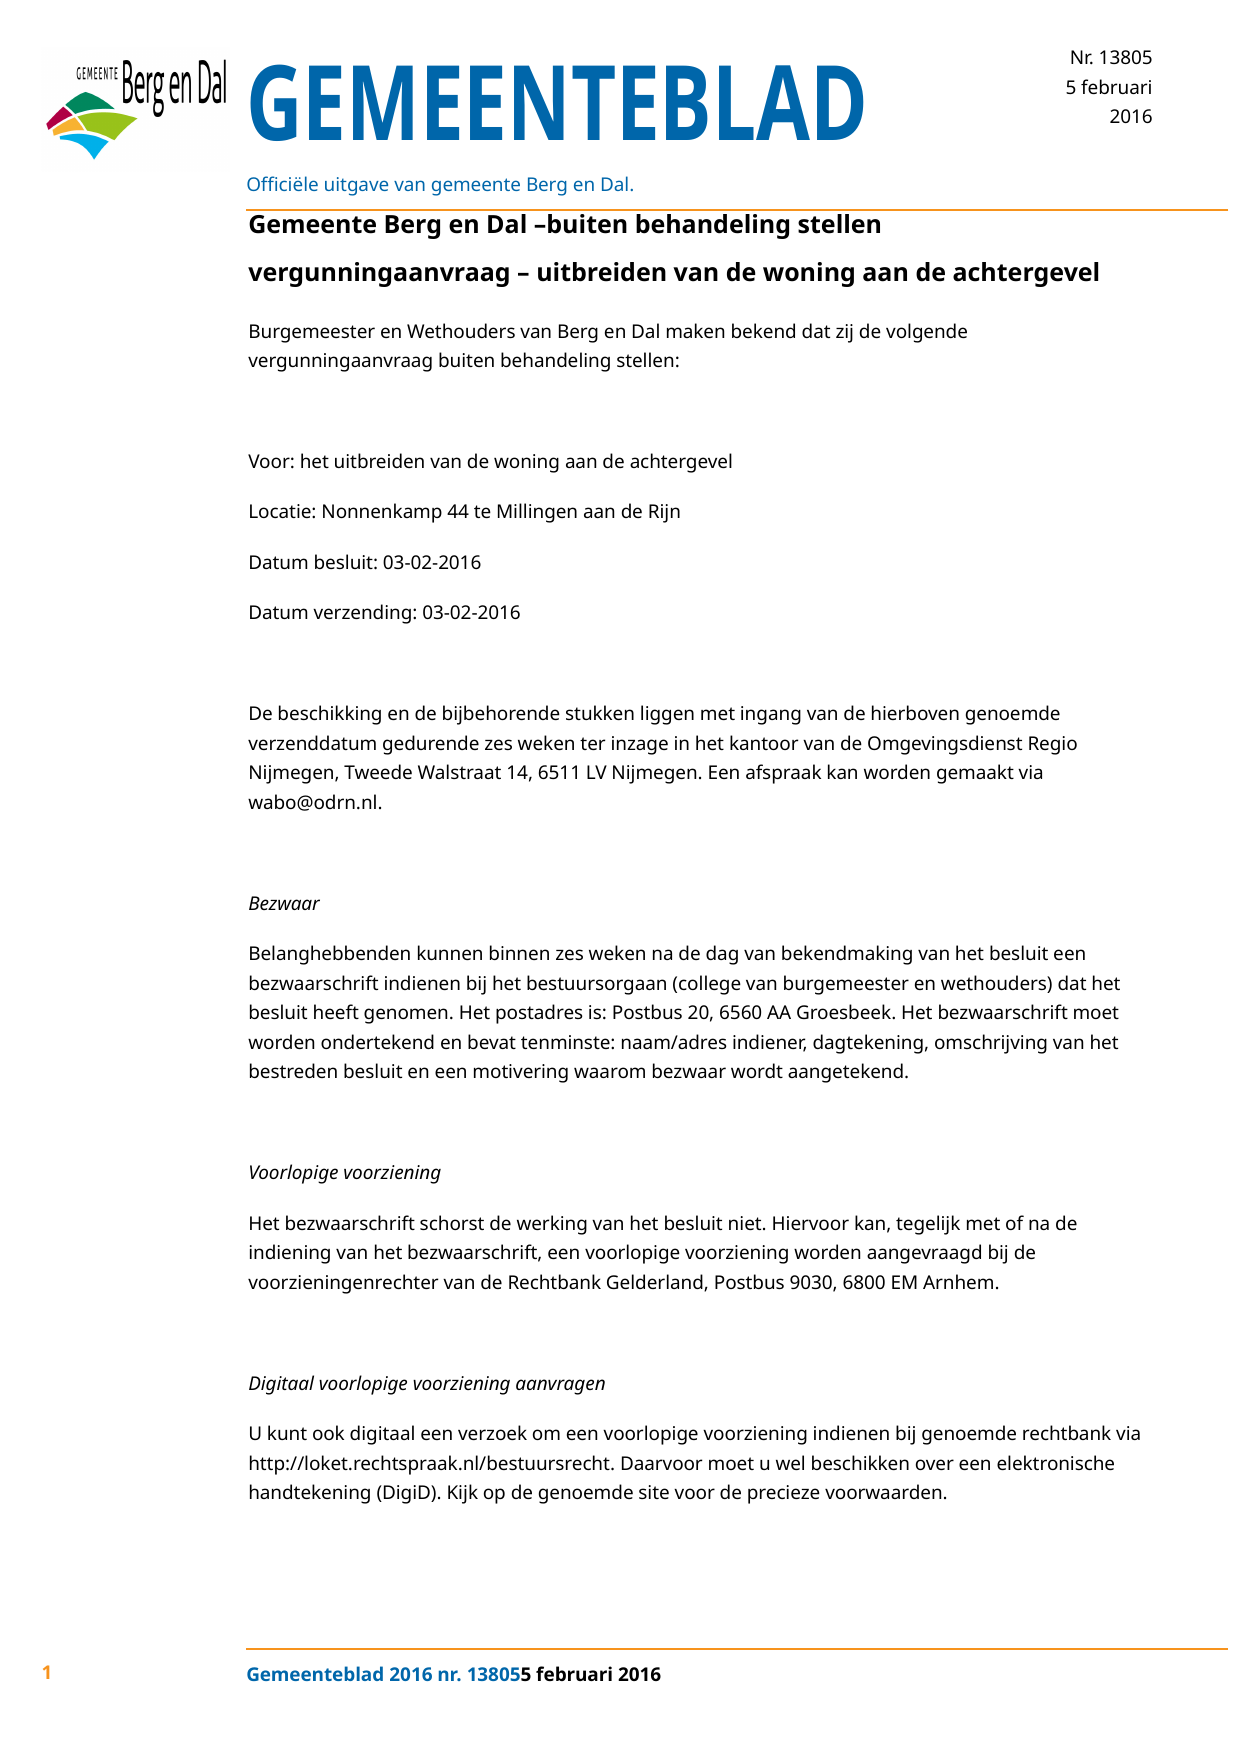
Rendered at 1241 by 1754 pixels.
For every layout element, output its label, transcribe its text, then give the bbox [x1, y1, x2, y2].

text U kunt ook digitaal een verzoek om een voorlopige voorziening indienen bij genoemde rechtbank via http://loket.rechtspraak.nl/bestuursrecht. Daarvoor moet u wel beschikken over een elektronische handtekening (DigiD). Kijk op de genoemde site voor de precieze voorwaarden. [248, 1420, 1152, 1505]
text Locatie: Nonnenkamp 44 te Millingen aan de Rijn [248, 499, 1152, 524]
text Belanghebbenden kunnen binnen zes weken na de dag van bekendmaking van het besluit een bezwaarschrift indienen bij het bestuursorgaan (college van burgemeester en wethouders) dat het besluit heeft genomen. Het postadres is: Postbus 20, 6560 AA Groesbeek. Het bezwaarschrift moet worden ondertekend en bevat tenminste: naam/adres indiener, dagtekening, omschrijving van het bestreden besluit en een motivering waarom bezwaar wordt aangetekend. [248, 940, 1152, 1084]
text Gemeente Berg en Dal –buiten behandeling stellen vergunningaanvraag – uitbreiden van de woning aan de achtergevel [248, 211, 1152, 288]
text Datum besluit: 03-02-2016 [248, 549, 1152, 575]
picture [41, 47, 231, 172]
text Burgemeester en Wethouders van Berg en Dal maken bekend dat zij de volgende vergunningaanvraag buiten behandeling stellen: [248, 318, 1152, 373]
text Digitaal voorlopige voorziening aanvragen [248, 1370, 1152, 1396]
text Datum verzending: 03-02-2016 [248, 599, 1152, 625]
text Het bezwaarschrift schorst de werking van het besluit niet. Hiervoor kan, tegelijk met of na de indiening van het bezwaarschrift, een voorlopige voorziening worden aangevraagd bij de voorzieningenrechter van de Rechtbank Gelderland, Postbus 9030, 6800 EM Arnhem. [248, 1210, 1152, 1295]
text De beschikking en de bijbehorende stukken liggen met ingang van de hierboven genoemde verzenddatum gedurende zes weken ter inzage in het kantoor van de Omgevingsdienst Regio Nijmegen, Tweede Walstraat 14, 6511 LV Nijmegen. Een afspraak kan worden gemaakt via wabo@odrn.nl. [248, 700, 1152, 815]
text Bezwaar [248, 890, 1152, 916]
text Voorlopige voorziening [248, 1159, 1152, 1185]
text Voor: het uitbreiden van de woning aan de achtergevel [248, 448, 1152, 474]
